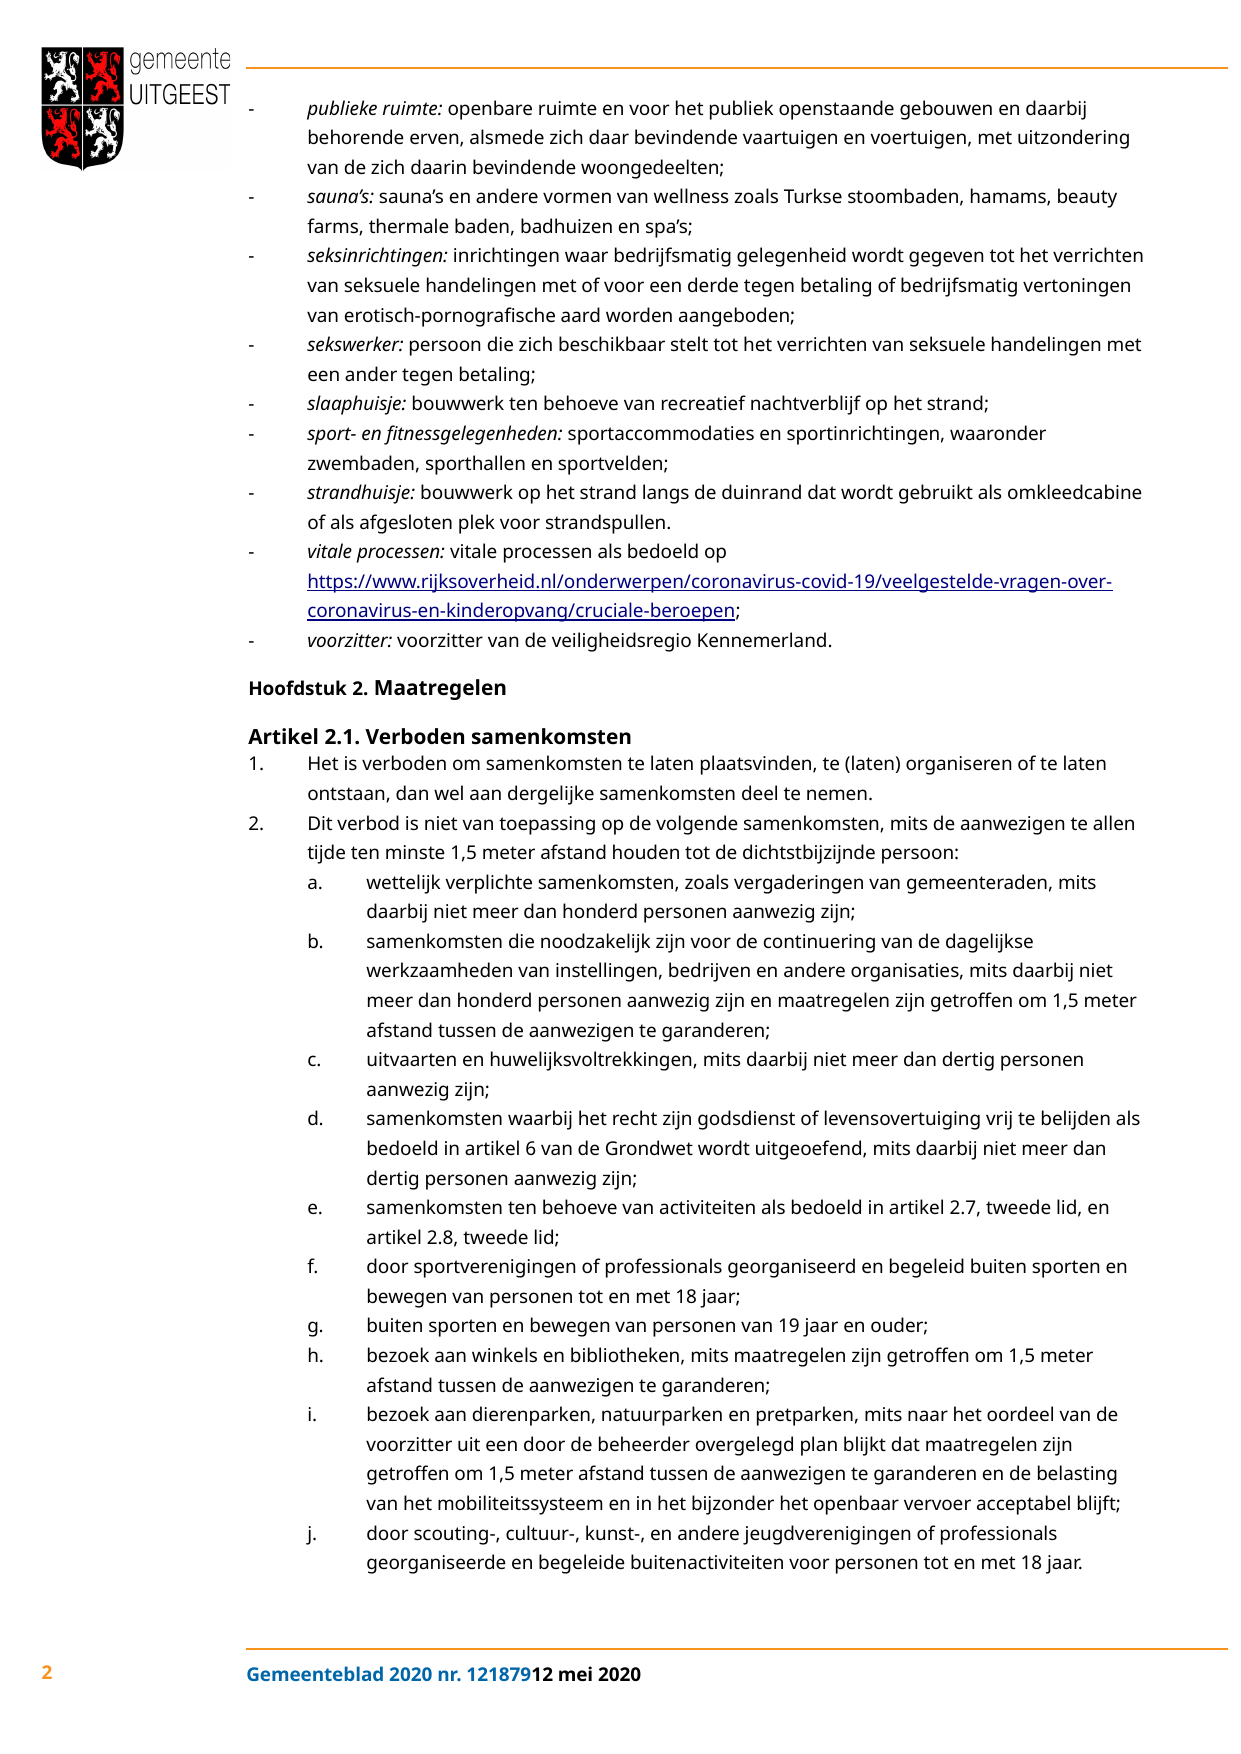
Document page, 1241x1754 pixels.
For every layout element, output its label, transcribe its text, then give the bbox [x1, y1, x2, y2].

list Dit verbod is niet van toepassing op de volgende samenkomsten, mits de aanwezigen te allen tijde ten minste 1,5 meter afstand houden tot de dichtstbijzijnde persoon: [248, 810, 1152, 865]
list Het is verboden om samenkomsten te laten plaatsvinden, te (laten) organiseren of te laten ontstaan, dan wel aan dergelijke samenkomsten deel te nemen. [248, 751, 1152, 806]
list samenkomsten waarbij het recht zijn godsdienst of levensovertuiging vrij te belijden als bedoeld in artikel 6 van de Grondwet wordt uitgeoefend, mits daarbij niet meer dan dertig personen aanwezig zijn; [307, 1106, 1152, 1191]
list vitale processen: vitale processen als bedoeld op https://www.rijksoverheid.nl/onderwerpen/coronavirus-covid-19/veelgestelde-vragen-over-coronavirus-en-kinderopvang/cruciale-beroepen; [248, 538, 1152, 623]
list sekswerker: persoon die zich beschikbaar stelt tot het verrichten van seksuele handelingen met een ander tegen betaling; [248, 331, 1152, 387]
list bezoek aan dierenparken, natuurparken en pretparken, mits naar het oordeel van de voorzitter uit een door de beheerder overgelegd plan blijkt dat maatregelen zijn getroffen om 1,5 meter afstand tussen de aanwezigen te garanderen en de belasting van het mobiliteitssysteem en in het bijzonder het openbaar vervoer acceptabel blijft; [307, 1401, 1152, 1516]
list samenkomsten die noodzakelijk zijn voor de continuering van de dagelijkse werkzaamheden van instellingen, bedrijven en andere organisaties, mits daarbij niet meer dan honderd personen aanwezig zijn en maatregelen zijn getroffen om 1,5 meter afstand tussen de aanwezigen te garanderen; [307, 928, 1152, 1043]
list sauna’s: sauna’s en andere vormen van wellness zoals Turkse stoombaden, hamams, beauty farms, thermale baden, badhuizen en spa’s; [248, 183, 1152, 239]
list strandhuisje: bouwwerk op het strand langs de duinrand dat wordt gebruikt als omkleedcabine of als afgesloten plek voor strandspullen. [248, 479, 1152, 535]
list bezoek aan winkels en bibliotheken, mits maatregelen zijn getroffen om 1,5 meter afstand tussen de aanwezigen te garanderen; [307, 1342, 1152, 1398]
picture [41, 47, 231, 172]
text Hoofdstuk 2. Maatregelen [248, 673, 1152, 701]
list samenkomsten ten behoeve van activiteiten als bedoeld in artikel 2.7, tweede lid, en artikel 2.8, tweede lid; [307, 1194, 1152, 1250]
list publieke ruimte: openbare ruimte en voor het publiek openstaande gebouwen en daarbij behorende erven, alsmede zich daar bevindende vaartuigen en voertuigen, met uitzondering van de zich daarin bevindende woongedeelten; [248, 95, 1152, 180]
list uitvaarten en huwelijksvoltrekkingen, mits daarbij niet meer dan dertig personen aanwezig zijn; [307, 1046, 1152, 1102]
list door scouting-, cultuur-, kunst-, en andere jeugdverenigingen of professionals georganiseerde en begeleide buitenactiviteiten voor personen tot en met 18 jaar. [307, 1520, 1152, 1575]
list voorzitter: voorzitter van de veiligheidsregio Kennemerland. [248, 627, 1152, 653]
list wettelijk verplichte samenkomsten, zoals vergaderingen van gemeenteraden, mits daarbij niet meer dan honderd personen aanwezig zijn; [307, 869, 1152, 924]
list slaaphuisje: bouwwerk ten behoeve van recreatief nachtverblijf op het strand; [248, 391, 1152, 416]
list door sportverenigingen of professionals georganiseerd en begeleid buiten sporten en bewegen van personen tot en met 18 jaar; [307, 1253, 1152, 1309]
list sport- en fitnessgelegenheden: sportaccommodaties en sportinrichtingen, waaronder zwembaden, sporthallen en sportvelden; [248, 420, 1152, 476]
list seksinrichtingen: inrichtingen waar bedrijfsmatig gelegenheid wordt gegeven tot het verrichten van seksuele handelingen met of voor een derde tegen betaling of bedrijfsmatig vertoningen van erotisch-pornografische aard worden aangeboden; [248, 243, 1152, 328]
list buiten sporten en bewegen van personen van 19 jaar en ouder; [307, 1313, 1152, 1338]
text Artikel 2.1. Verboden samenkomsten [248, 722, 1152, 751]
